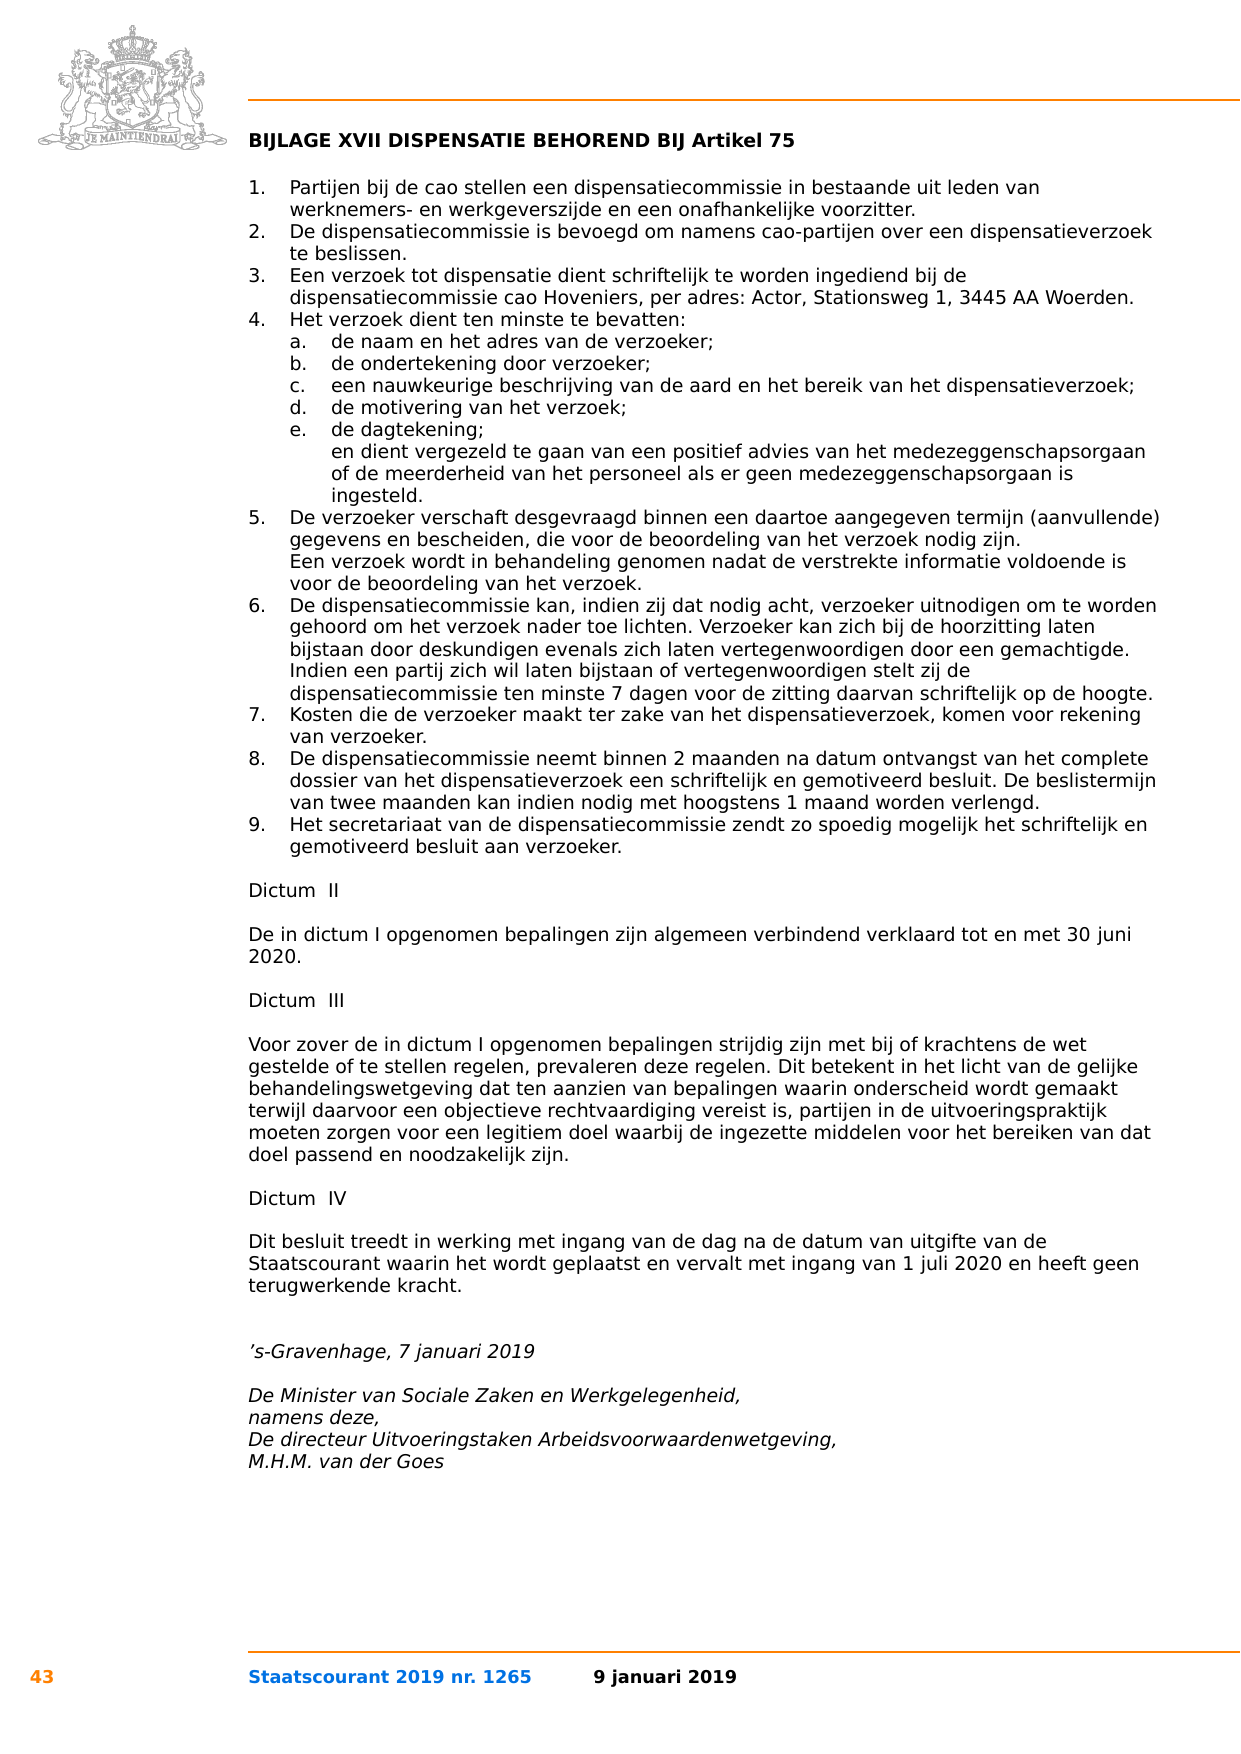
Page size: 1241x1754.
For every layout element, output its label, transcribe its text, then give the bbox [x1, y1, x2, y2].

text 9. Het secretariaat van de dispensatiecommissie zendt zo spoedig mogelijk het schriftelijk en gemotiveerd besluit aan verzoeker. [248, 814, 1163, 858]
text e. de dagtekening; [289, 419, 1163, 441]
text Voor zover de in dictum I opgenomen bepalingen strijdig zijn met bij of krachtens de wet gestelde of te stellen regelen, prevaleren deze regelen. Dit betekent in het licht van de gelijke behandelingswetgeving dat ten aanzien van bepalingen waarin onderscheid wordt gemaakt terwijl daarvoor een objectieve rechtvaardiging vereist is, partijen in de uitvoeringspraktijk moeten zorgen voor een legitiem doel waarbij de ingezette middelen voor het bereiken van dat doel passend en noodzakelijk zijn. [248, 1034, 1163, 1166]
text en dient vergezeld te gaan van een positief advies van het medezeggenschapsorgaan of de meerderheid van het personeel als er geen medezeggenschapsorgaan is ingesteld. [331, 441, 1163, 507]
picture [38, 25, 227, 150]
text Dictum IV [248, 1187, 1163, 1209]
text De in dictum I opgenomen bepalingen zijn algemeen verbindend verklaard tot en met 30 juni 2020. [248, 924, 1163, 968]
text 4. Het verzoek dient ten minste te bevatten: [248, 309, 1163, 331]
text Dit besluit treedt in werking met ingang van de dag na de datum van uitgifte van de Staatscourant waarin het wordt geplaatst en vervalt met ingang van 1 juli 2020 en heeft geen terugwerkende kracht. [248, 1231, 1163, 1297]
text b. de ondertekening door verzoeker; [289, 353, 1163, 375]
subtitle BIJLAGE XVII DISPENSATIE BEHOREND BIJ Artikel 75 [248, 130, 1163, 152]
text d. de motivering van het verzoek; [289, 397, 1163, 419]
text 3. Een verzoek tot dispensatie dient schriftelijk te worden ingediend bij de dispensatiecommissie cao Hoveniers, per adres: Actor, Stationsweg 1, 3445 AA Woerden. [248, 265, 1163, 309]
text 2. De dispensatiecommissie is bevoegd om namens cao-partijen over een dispensatieverzoek te beslissen. [248, 221, 1163, 265]
text 6. De dispensatiecommissie kan, indien zij dat nodig acht, verzoeker uitnodigen om te worden gehoord om het verzoek nader toe lichten. Verzoeker kan zich bij de hoorzitting laten bijstaan door deskundigen evenals zich laten vertegenwoordigen door een gemachtigde. Indien een partij zich wil laten bijstaan of vertegenwoordigen stelt zij de dispensatiecommissie ten minste 7 dagen voor de zitting daarvan schriftelijk op de hoogte. [248, 594, 1163, 704]
text 1. Partijen bij de cao stellen een dispensatiecommissie in bestaande uit leden van werknemers- en werkgeverszijde en een onafhankelijke voorzitter. [248, 177, 1163, 221]
text 8. De dispensatiecommissie neemt binnen 2 maanden na datum ontvangst van het complete dossier van het dispensatieverzoek een schriftelijk en gemotiveerd besluit. De beslistermijn van twee maanden kan indien nodig met hoogstens 1 maand worden verlengd. [248, 748, 1163, 814]
text 7. Kosten die de verzoeker maakt ter zake van het dispensatieverzoek, komen voor rekening van verzoeker. [248, 704, 1163, 748]
text De Minister van Sociale Zaken en Werkgelegenheid, namens deze, De directeur Uitvoeringstaken Arbeidsvoorwaardenwetgeving, M.H.M. van der Goes [248, 1385, 1163, 1473]
text c. een nauwkeurige beschrijving van de aard en het bereik van het dispensatieverzoek; [289, 375, 1163, 397]
text Dictum III [248, 990, 1163, 1012]
text a. de naam en het adres van de verzoeker; [289, 331, 1163, 353]
text ’s-Gravenhage, 7 januari 2019 [248, 1341, 1163, 1363]
text 5. De verzoeker verschaft desgevraagd binnen een daartoe aangegeven termijn (aanvullende) gegevens en bescheiden, die voor de beoordeling van het verzoek nodig zijn. [248, 507, 1163, 551]
text Een verzoek wordt in behandeling genomen nadat de verstrekte informatie voldoende is voor de beoordeling van het verzoek. [289, 551, 1163, 594]
text Dictum II [248, 880, 1163, 902]
